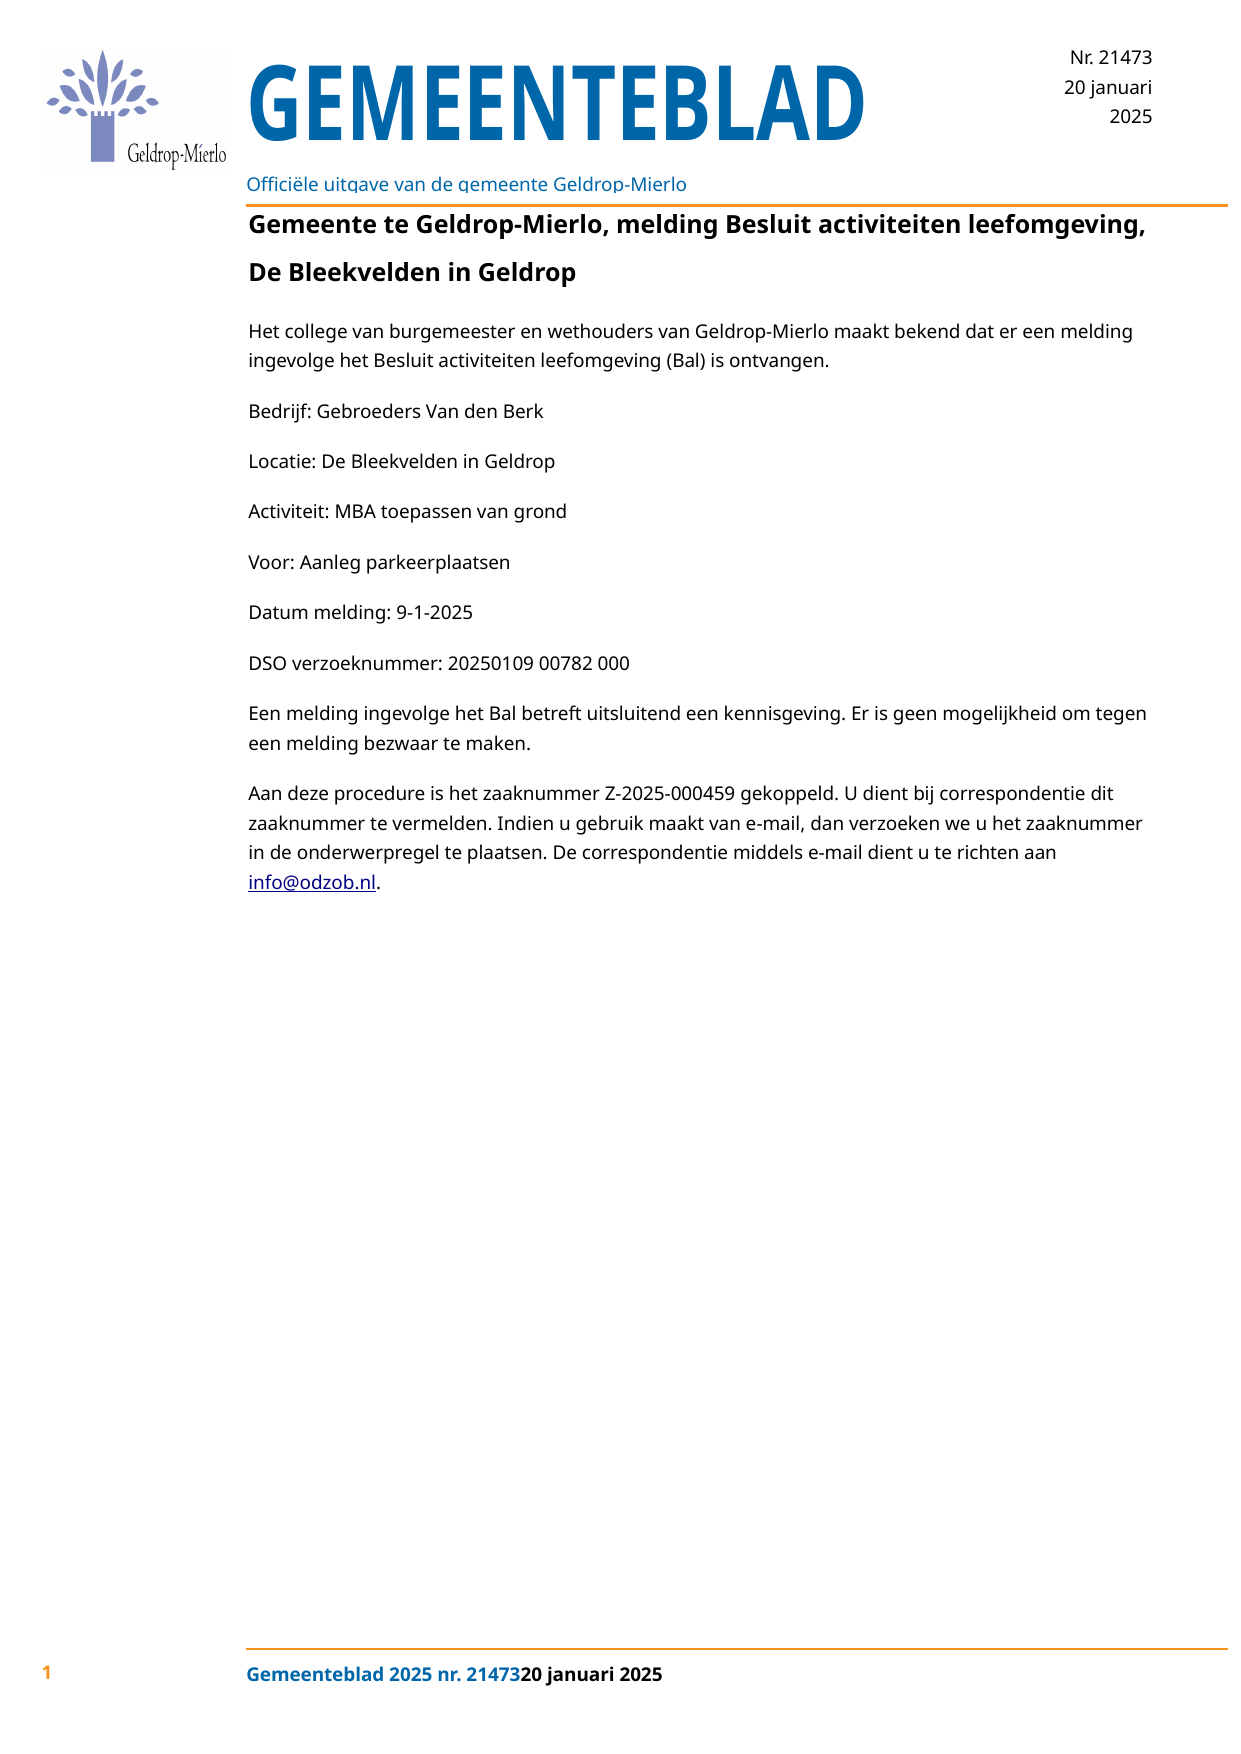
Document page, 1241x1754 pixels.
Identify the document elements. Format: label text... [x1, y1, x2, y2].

text Bedrijf: Gebroeders Van den Berk [248, 398, 1152, 424]
text Activiteit: MBA toepassen van grond [248, 499, 1152, 524]
text DSO verzoeknummer: 20250109 00782 000 [248, 650, 1152, 676]
text Een melding ingevolge het Bal betreft uitsluitend een kennisgeving. Er is geen mogelijkheid om tegen een melding bezwaar te maken. [248, 700, 1152, 756]
text Locatie: De Bleekvelden in Geldrop [248, 448, 1152, 474]
text Aan deze procedure is het zaaknummer Z-2025-000459 gekoppeld. U dient bij correspondentie dit zaaknummer te vermelden. Indien u gebruik maakt van e-mail, dan verzoeken we u het zaaknummer in de onderwerpregel te plaatsen. De correspondentie middels e-mail dient u te richten aan info@odzob.nl. [248, 780, 1152, 895]
text Voor: Aanleg parkeerplaatsen [248, 549, 1152, 575]
text Het college van burgemeester en wethouders van Geldrop-Mierlo maakt bekend dat er een melding ingevolge het Besluit activiteiten leefomgeving (Bal) is ontvangen. [248, 318, 1152, 373]
picture [41, 47, 231, 172]
text Datum melding: 9-1-2025 [248, 599, 1152, 625]
text Gemeente te Geldrop-Mierlo, melding Besluit activiteiten leefomgeving, De Bleekvelden in Geldrop [248, 207, 1152, 288]
